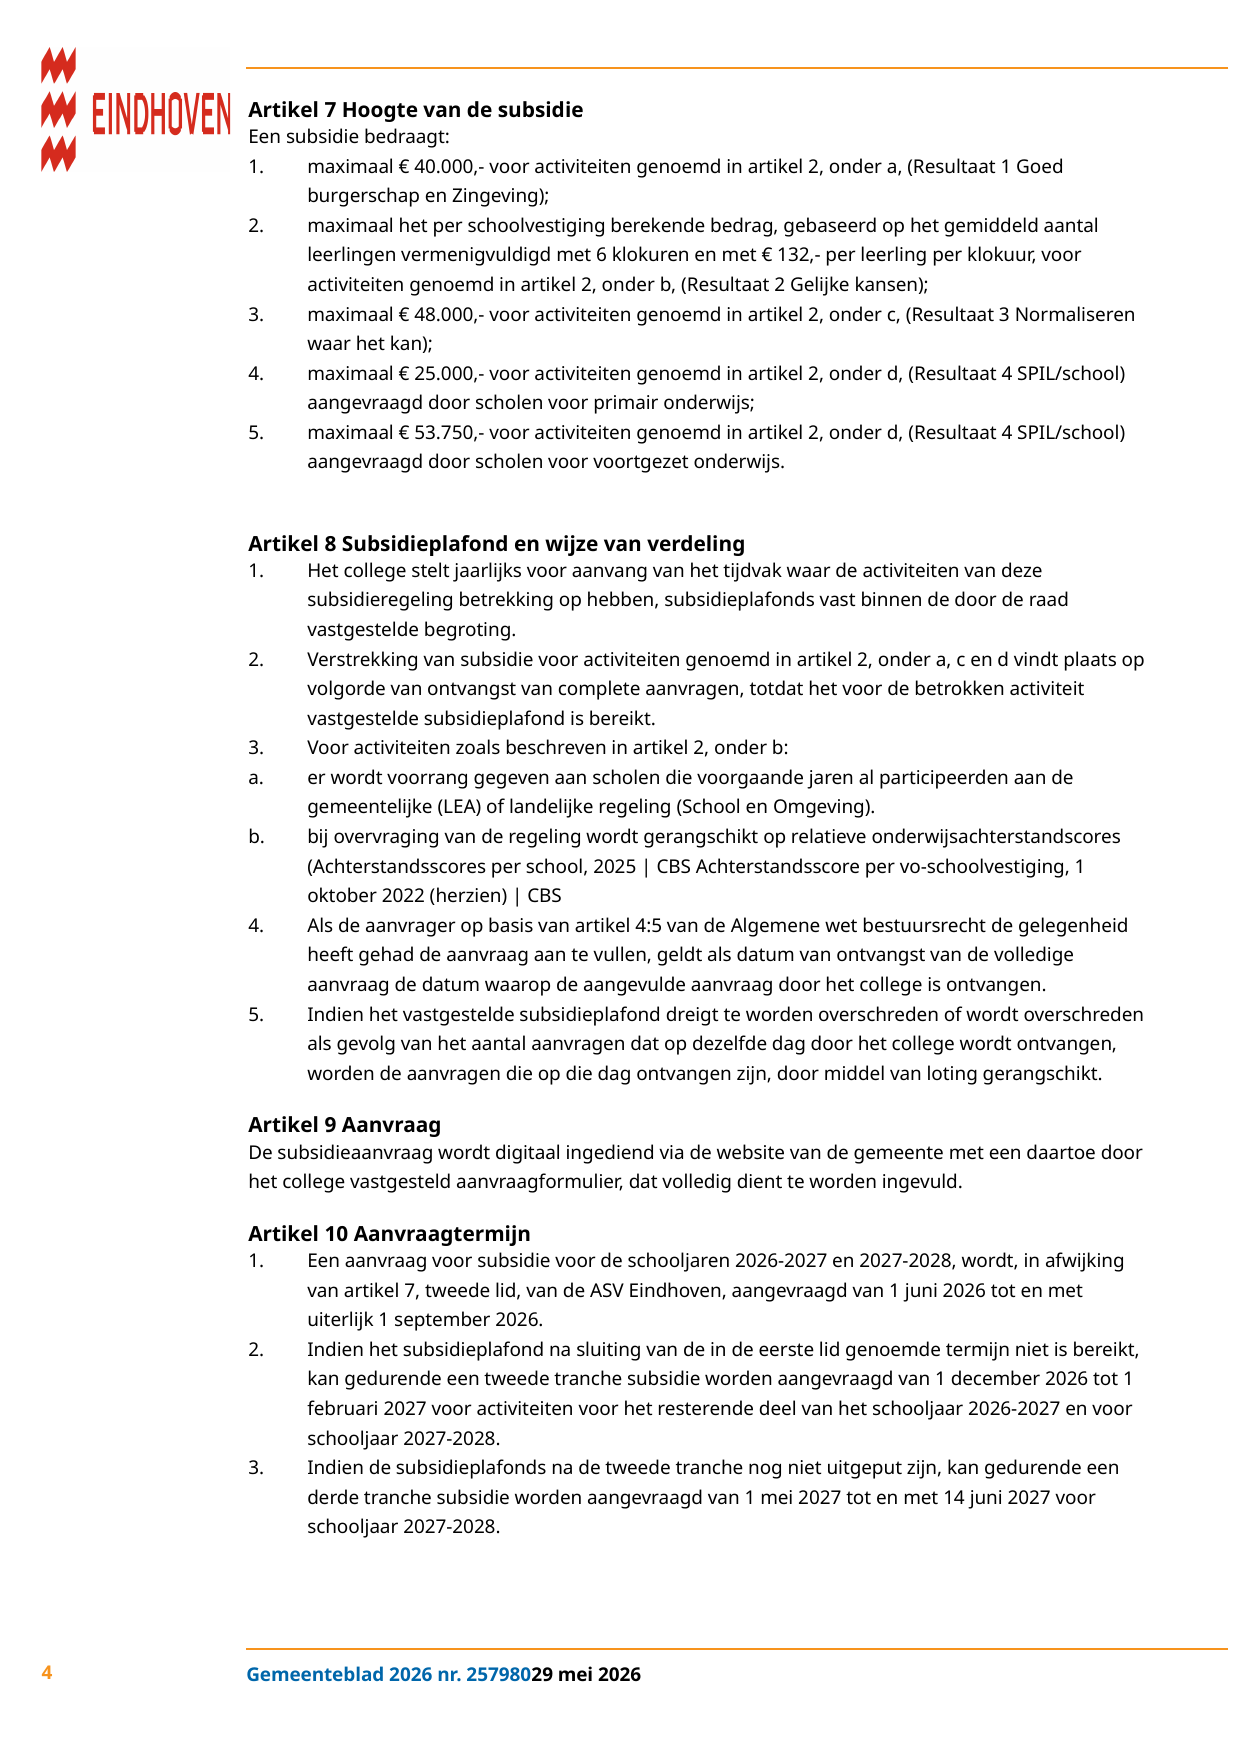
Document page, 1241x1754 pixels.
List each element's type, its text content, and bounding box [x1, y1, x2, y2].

text Artikel 7 Hoogte van de subsidie [248, 95, 1152, 123]
list Het college stelt jaarlijks voor aanvang van het tijdvak waar de activiteiten van deze subsidieregeling betrekking op hebben, subsidieplafonds vast binnen de door de raad vastgestelde begroting. [248, 557, 1152, 642]
list bij overvraging van de regeling wordt gerangschikt op relatieve onderwijsachterstandscores (Achterstandsscores per school, 2025 | CBS Achterstandsscore per vo-schoolvestiging, 1 oktober 2022 (herzien) | CBS [248, 823, 1152, 908]
list Indien het subsidieplafond na sluiting van de in de eerste lid genoemde termijn niet is bereikt, kan gedurende een tweede tranche subsidie worden aangevraagd van 1 december 2026 tot 1 februari 2027 voor activiteiten voor het resterende deel van het schooljaar 2026-2027 en voor schooljaar 2027-2028. [248, 1336, 1152, 1451]
text Een subsidie bedraagt: [248, 123, 1152, 149]
list Voor activiteiten zoals beschreven in artikel 2, onder b: [248, 734, 1152, 760]
list maximaal € 25.000,- voor activiteiten genoemd in artikel 2, onder d, (Resultaat 4 SPIL/school) aangevraagd door scholen voor primair onderwijs; [248, 360, 1152, 415]
list maximaal € 40.000,- voor activiteiten genoemd in artikel 2, onder a, (Resultaat 1 Goed burgerschap en Zingeving); [248, 153, 1152, 208]
list Indien de subsidieplafonds na de tweede tranche nog niet uitgeput zijn, kan gedurende een derde tranche subsidie worden aangevraagd van 1 mei 2027 tot en met 14 juni 2027 voor schooljaar 2027-2028. [248, 1454, 1152, 1539]
list maximaal € 53.750,- voor activiteiten genoemd in artikel 2, onder d, (Resultaat 4 SPIL/school) aangevraagd door scholen voor voortgezet onderwijs. [248, 419, 1152, 474]
list maximaal het per schoolvestiging berekende bedrag, gebaseerd op het gemiddeld aantal leerlingen vermenigvuldigd met 6 klokuren en met € 132,- per leerling per klokuur, voor activiteiten genoemd in artikel 2, onder b, (Resultaat 2 Gelijke kansen); [248, 212, 1152, 297]
list Indien het vastgestelde subsidieplafond dreigt te worden overschreden of wordt overschreden als gevolg van het aantal aanvragen dat op dezelfde dag door het college wordt ontvangen, worden de aanvragen die op die dag ontvangen zijn, door middel van loting gerangschikt. [248, 1001, 1152, 1086]
list maximaal € 48.000,- voor activiteiten genoemd in artikel 2, onder c, (Resultaat 3 Normaliseren waar het kan); [248, 301, 1152, 356]
list Een aanvraag voor subsidie voor de schooljaren 2026-2027 en 2027-2028, wordt, in afwijking van artikel 7, tweede lid, van de ASV Eindhoven, aangevraagd van 1 juni 2026 tot en met uiterlijk 1 september 2026. [248, 1247, 1152, 1332]
list Als de aanvrager op basis van artikel 4:5 van de Algemene wet bestuursrecht de gelegenheid heeft gehad de aanvraag aan te vullen, geldt als datum van ontvangst van de volledige aanvraag de datum waarop de aangevulde aanvraag door het college is ontvangen. [248, 912, 1152, 997]
list Verstrekking van subsidie voor activiteiten genoemd in artikel 2, onder a, c en d vindt plaats op volgorde van ontvangst van complete aanvragen, totdat het voor de betrokken activiteit vastgestelde subsidieplafond is bereikt. [248, 646, 1152, 731]
text De subsidieaanvraag wordt digitaal ingediend via de website van de gemeente met een daartoe door het college vastgesteld aanvraagformulier, dat volledig dient te worden ingevuld. [248, 1139, 1152, 1194]
text Artikel 9 Aanvraag [248, 1110, 1152, 1139]
list er wordt voorrang gegeven aan scholen die voorgaande jaren al participeerden aan de gemeentelijke (LEA) of landelijke regeling (School en Omgeving). [248, 764, 1152, 819]
text Artikel 10 Aanvraagtermijn [248, 1219, 1152, 1247]
picture [41, 47, 231, 172]
text Artikel 8 Subsidieplafond en wijze van verdeling [248, 529, 1152, 557]
